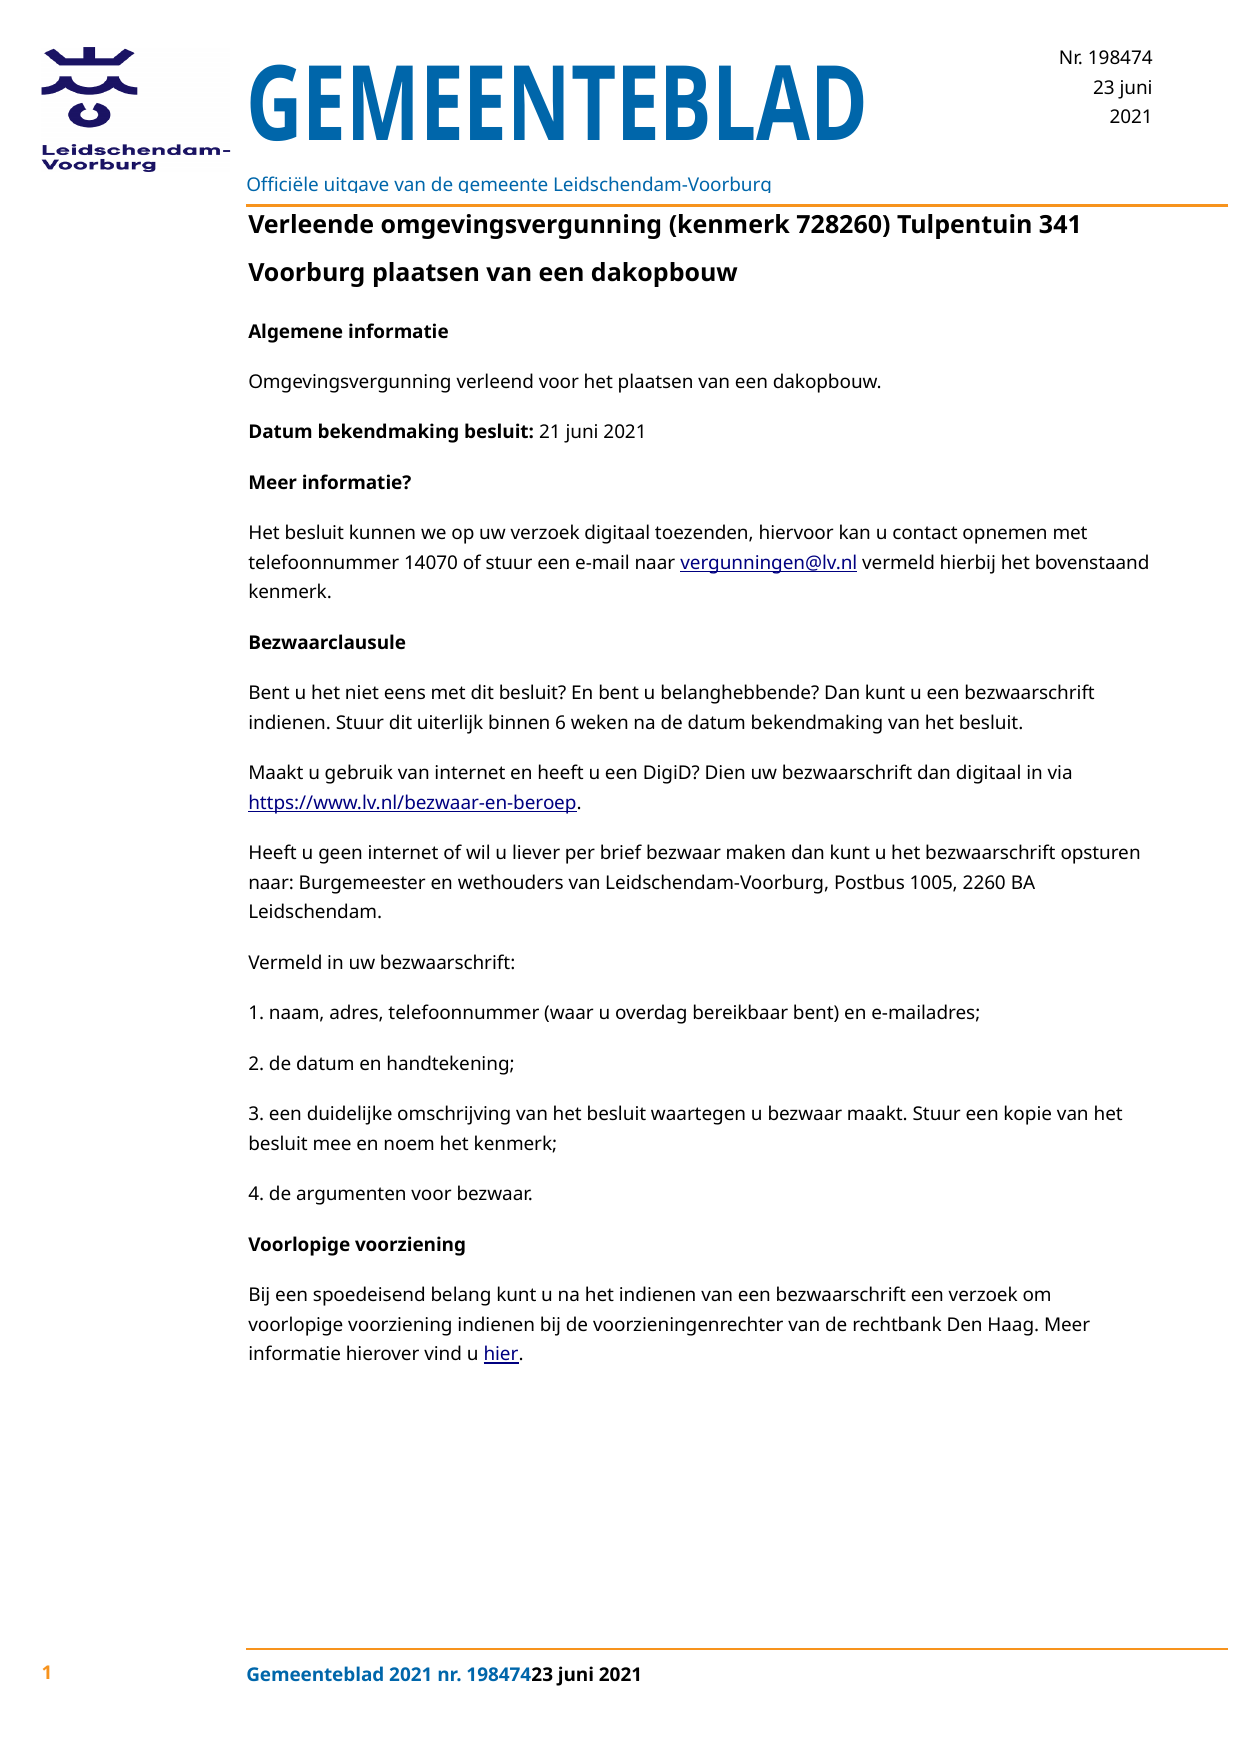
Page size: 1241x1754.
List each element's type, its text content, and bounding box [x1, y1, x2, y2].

picture [41, 47, 231, 172]
text Algemene informatie [248, 318, 1152, 344]
text Maakt u gebruik van internet en heeft u een DigiD? Dien uw bezwaarschrift dan digitaal in via https://www.lv.nl/bezwaar-en-beroep. [248, 759, 1152, 815]
text Datum bekendmaking besluit: 21 juni 2021 [248, 419, 1152, 444]
text Het besluit kunnen we op uw verzoek digitaal toezenden, hiervoor kan u contact opnemen met telefoonnummer 14070 of stuur een e-mail naar vergunningen@lv.nl vermeld hierbij het bovenstaand kenmerk. [248, 519, 1152, 604]
text Heeft u geen internet of wil u liever per brief bezwaar maken dan kunt u het bezwaarschrift opsturen naar: Burgemeester en wethouders van Leidschendam-Voorburg, Postbus 1005, 2260 BA Leidschendam. [248, 839, 1152, 924]
text 4. de argumenten voor bezwaar. [248, 1180, 1152, 1206]
text Vermeld in uw bezwaarschrift: [248, 949, 1152, 975]
text Omgevingsvergunning verleend voor het plaatsen van een dakopbouw. [248, 368, 1152, 394]
text Bent u het niet eens met dit besluit? En bent u belanghebbende? Dan kunt u een bezwaarschrift indienen. Stuur dit uiterlijk binnen 6 weken na de datum bekendmaking van het besluit. [248, 679, 1152, 735]
text 2. de datum en handtekening; [248, 1050, 1152, 1076]
text Meer informatie? [248, 469, 1152, 495]
text 1. naam, adres, telefoonnummer (waar u overdag bereikbaar bent) en e-mailadres; [248, 999, 1152, 1025]
text 3. een duidelijke omschrijving van het besluit waartegen u bezwaar maakt. Stuur een kopie van het besluit mee en noem het kenmerk; [248, 1100, 1152, 1156]
text Verleende omgevingsvergunning (kenmerk 728260) Tulpentuin 341 Voorburg plaatsen van een dakopbouw [248, 207, 1152, 288]
text Bij een spoedeisend belang kunt u na het indienen van een bezwaarschrift een verzoek om voorlopige voorziening indienen bij de voorzieningenrechter van de rechtbank Den Haag. Meer informatie hierover vind u hier. [248, 1281, 1152, 1366]
text Voorlopige voorziening [248, 1231, 1152, 1257]
text Bezwaarclausule [248, 629, 1152, 655]
